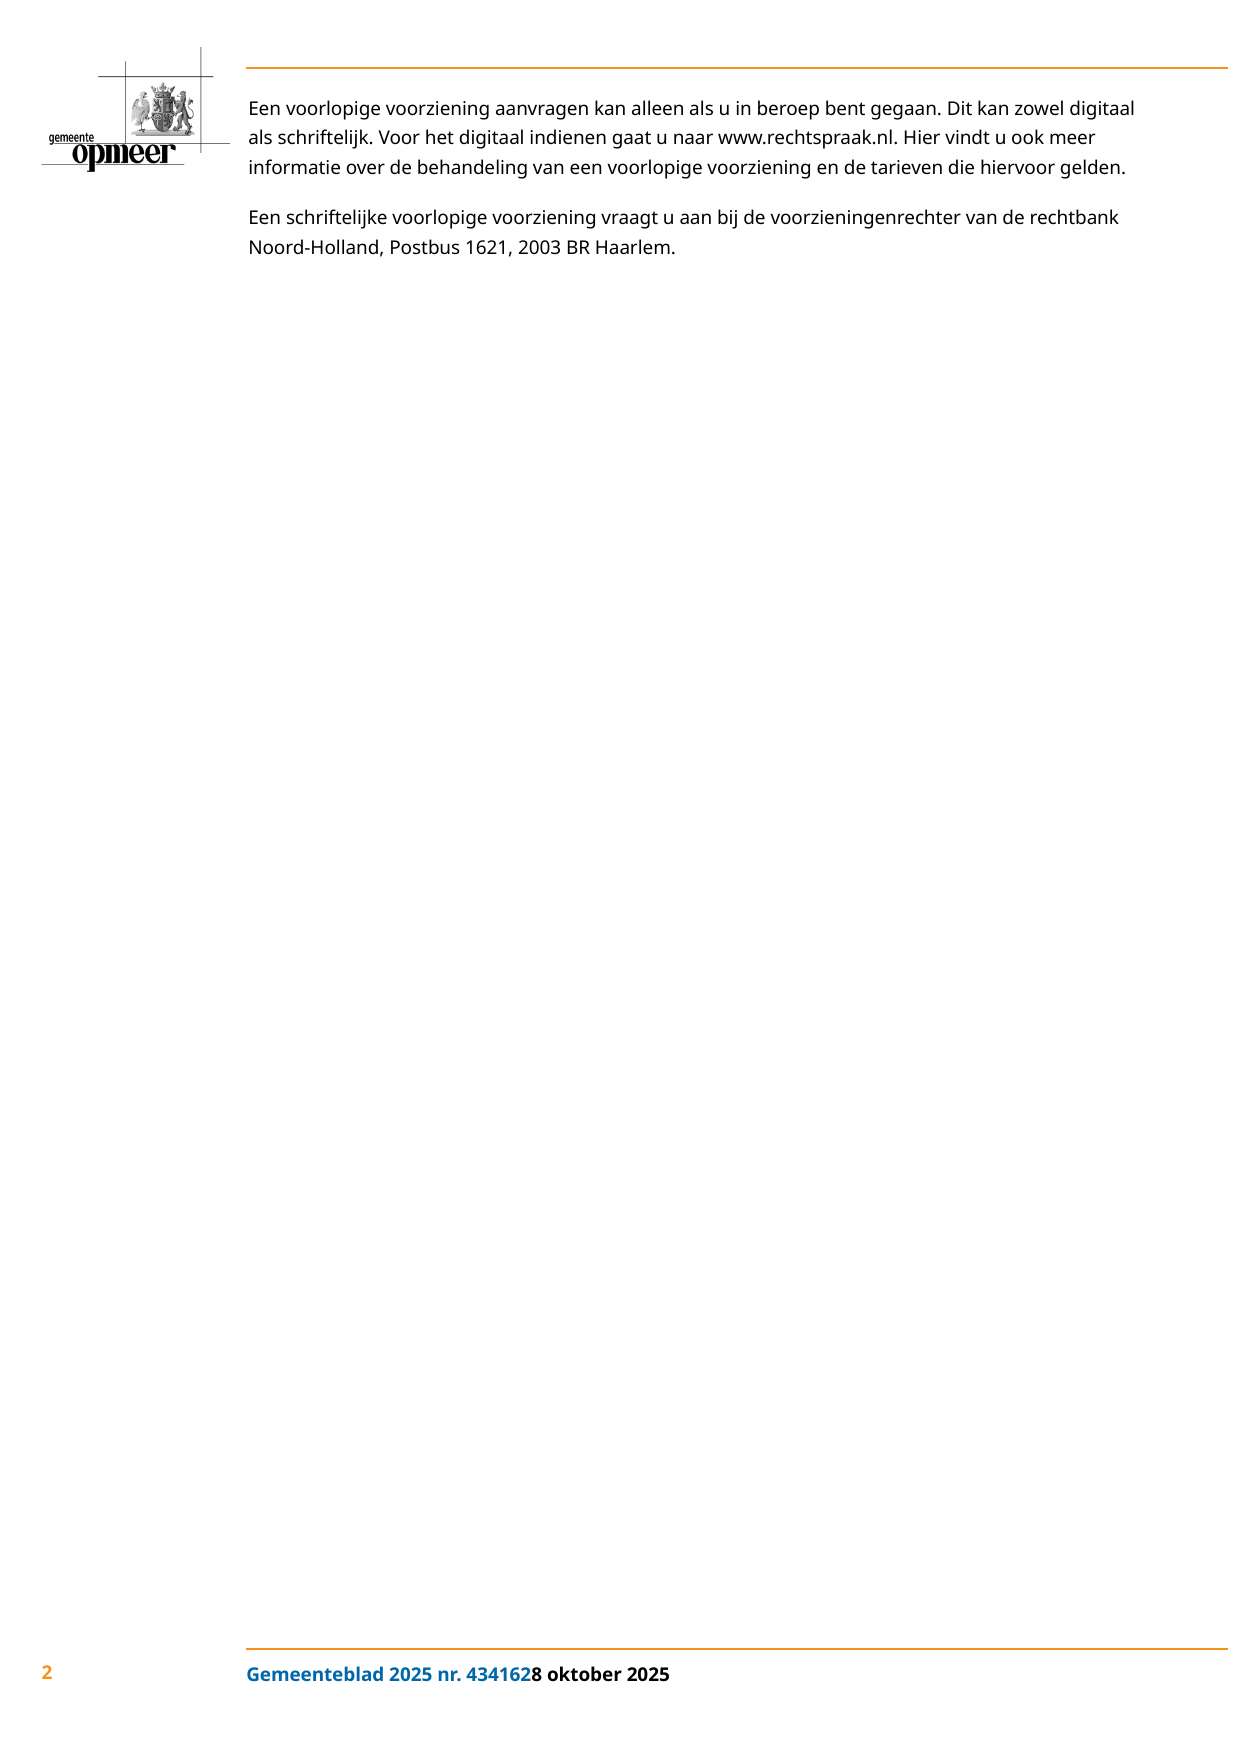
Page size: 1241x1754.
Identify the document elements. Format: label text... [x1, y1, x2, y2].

text Een voorlopige voorziening aanvragen kan alleen als u in beroep bent gegaan. Dit kan zowel digitaal als schriftelijk. Voor het digitaal indienen gaat u naar www.rechtspraak.nl. Hier vindt u ook meer informatie over de behandeling van een voorlopige voorziening en de tarieven die hiervoor gelden. [248, 95, 1152, 180]
text Een schriftelijke voorlopige voorziening vraagt u aan bij de voorzieningenrechter van de rechtbank Noord-Holland, Postbus 1621, 2003 BR Haarlem. [248, 204, 1152, 260]
picture [41, 47, 231, 172]
